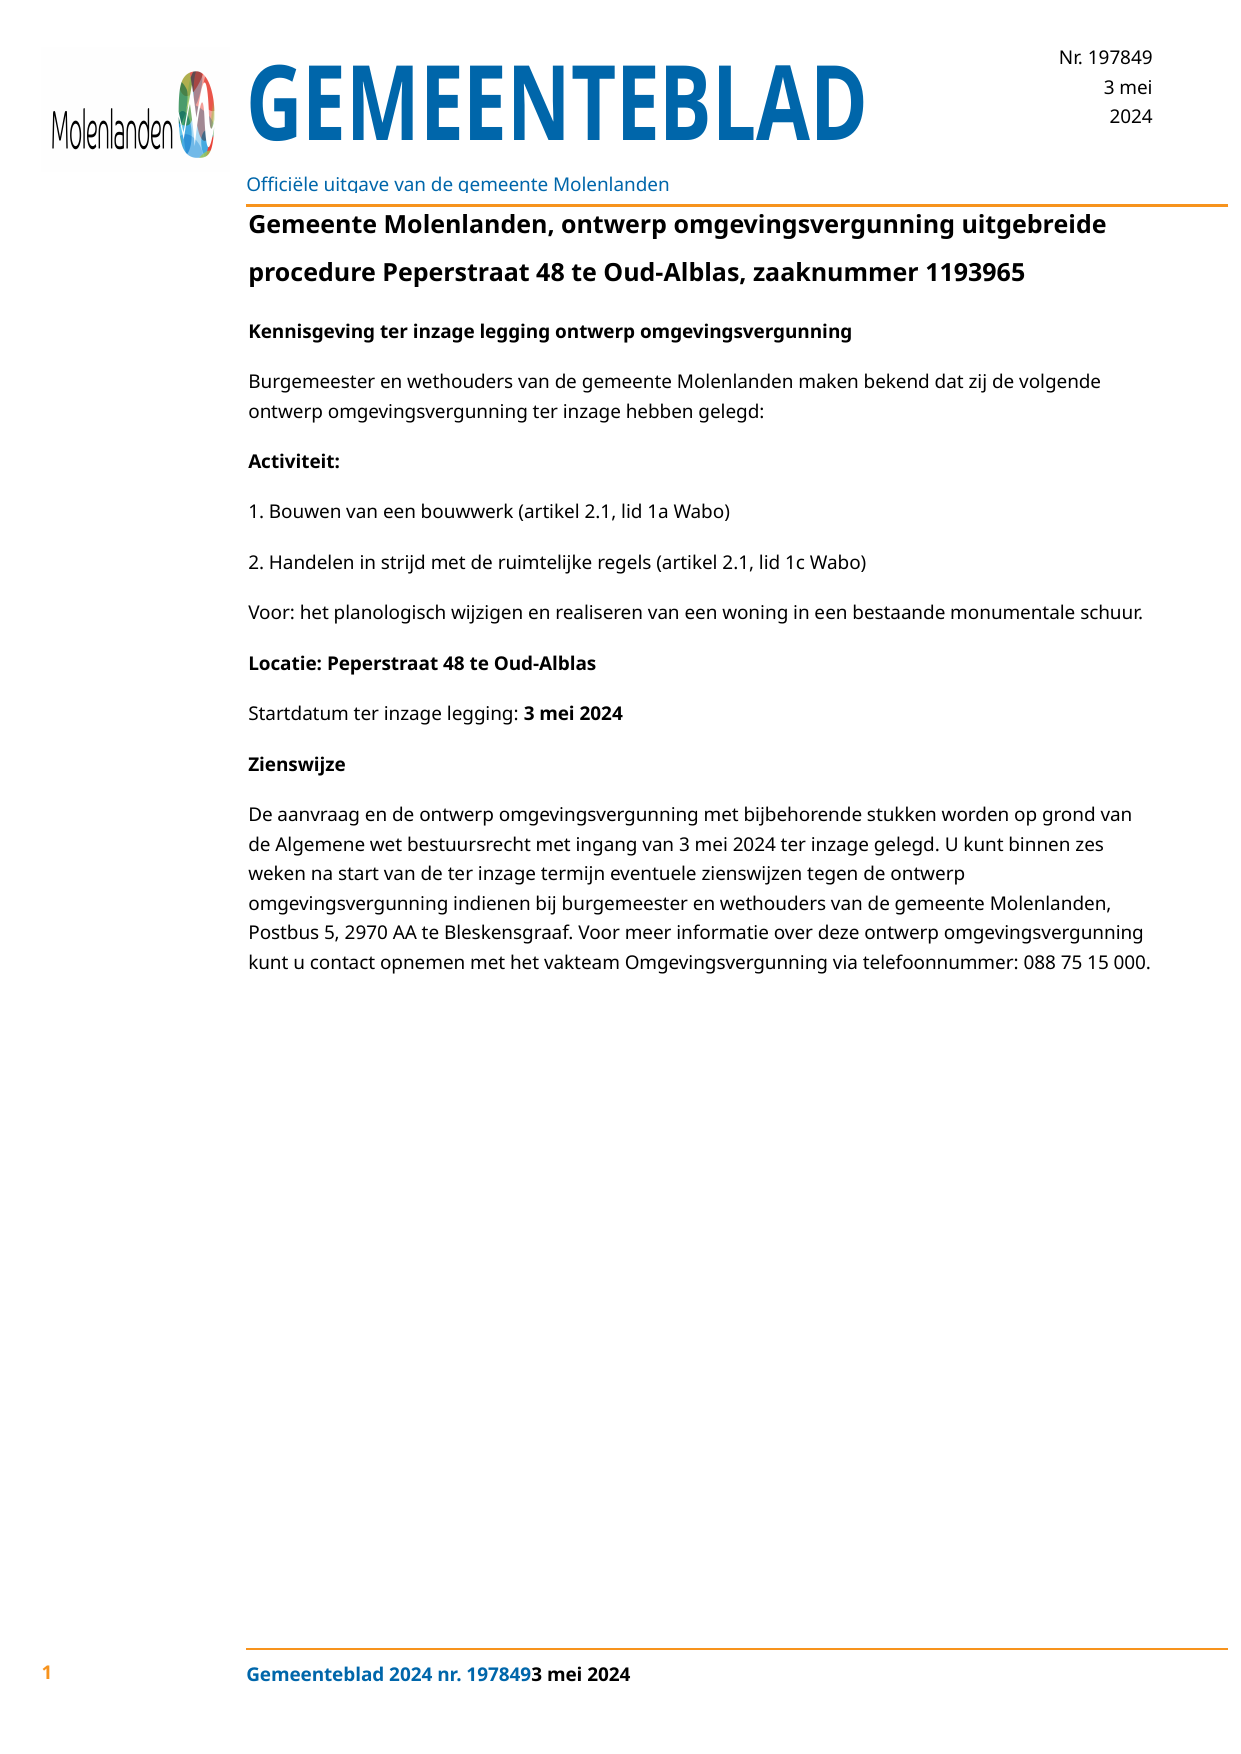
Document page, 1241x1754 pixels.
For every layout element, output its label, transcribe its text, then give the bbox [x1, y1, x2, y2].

text Locatie: Peperstraat 48 te Oud-Alblas [248, 650, 1152, 676]
text Activiteit: [248, 448, 1152, 474]
text De aanvraag en de ontwerp omgevingsvergunning met bijbehorende stukken worden op grond van de Algemene wet bestuursrecht met ingang van 3 mei 2024 ter inzage gelegd. U kunt binnen zes weken na start van de ter inzage termijn eventuele zienswijzen tegen de ontwerp omgevingsvergunning indienen bij burgemeester en wethouders van de gemeente Molenlanden, Postbus 5, 2970 AA te Bleskensgraaf. Voor meer informatie over deze ontwerp omgevingsvergunning kunt u contact opnemen met het vakteam Omgevingsvergunning via telefoonnummer: 088 75 15 000. [248, 801, 1152, 975]
text Zienswijze [248, 751, 1152, 777]
text Startdatum ter inzage legging: 3 mei 2024 [248, 700, 1152, 726]
picture [41, 47, 231, 172]
text 1. Bouwen van een bouwwerk (artikel 2.1, lid 1a Wabo) [248, 499, 1152, 524]
text Kennisgeving ter inzage legging ontwerp omgevingsvergunning [248, 318, 1152, 344]
text Burgemeester en wethouders van de gemeente Molenlanden maken bekend dat zij de volgende ontwerp omgevingsvergunning ter inzage hebben gelegd: [248, 368, 1152, 424]
text Voor: het planologisch wijzigen en realiseren van een woning in een bestaande monumentale schuur. [248, 599, 1152, 625]
text 2. Handelen in strijd met de ruimtelijke regels (artikel 2.1, lid 1c Wabo) [248, 549, 1152, 575]
text Gemeente Molenlanden, ontwerp omgevingsvergunning uitgebreide procedure Peperstraat 48 te Oud-Alblas, zaaknummer 1193965 [248, 207, 1152, 288]
